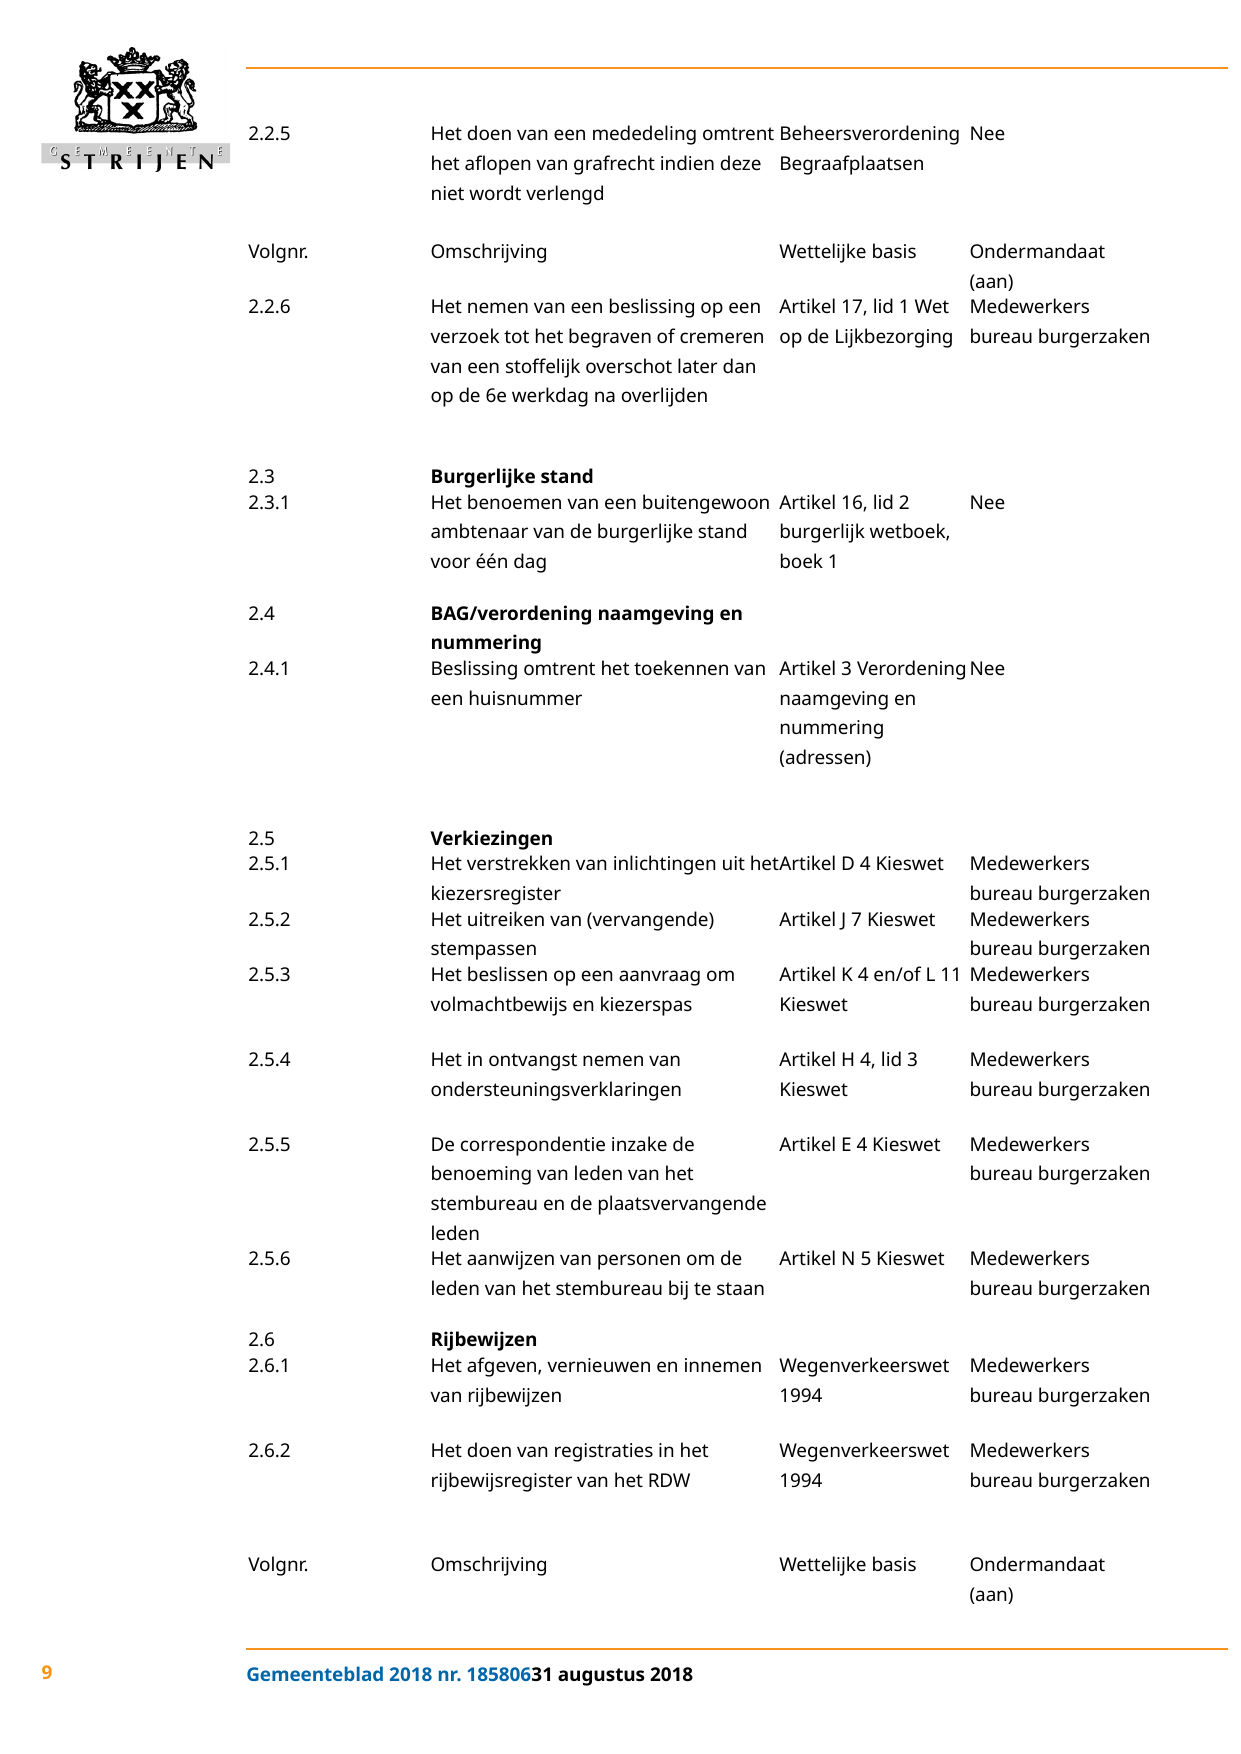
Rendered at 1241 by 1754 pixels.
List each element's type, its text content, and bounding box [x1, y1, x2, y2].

table_cell Het afgeven, vernieuwen en innemen van rijbewijzen [430, 1352, 779, 1437]
table_cell [779, 1327, 969, 1352]
table_cell [430, 574, 779, 600]
table_cell [779, 770, 969, 795]
table_cell [248, 770, 430, 795]
table_cell Medewerkers bureau burgerzaken [969, 906, 1152, 961]
table_cell Medewerkers bureau burgerzaken [969, 1246, 1152, 1301]
table_cell 2.6 [248, 1327, 430, 1352]
table_cell Artikel 3 Verordening naamgeving en nummering (adressen) [779, 655, 969, 769]
table_cell [248, 438, 430, 463]
table_cell Nee [969, 489, 1152, 574]
table_cell Het doen van een mededeling omtrent het aflopen van grafrecht indien deze niet wordt verlengd [430, 121, 779, 235]
table_cell [779, 438, 969, 463]
table_cell [779, 464, 969, 489]
table_cell [248, 574, 430, 600]
table_cell [430, 770, 779, 795]
table_cell [779, 600, 969, 655]
table_cell Wegenverkeerswet 1994 [779, 1437, 969, 1522]
table_cell [779, 795, 969, 851]
table_cell 2.2.5 [248, 121, 430, 235]
table_cell [969, 1522, 1152, 1548]
table_cell [779, 1522, 969, 1548]
table_cell Medewerkers bureau burgerzaken [969, 1437, 1152, 1522]
table_cell 2.6.1 [248, 1352, 430, 1437]
table_header Omschrijving [430, 238, 779, 294]
table_cell Het beslissen op een aanvraag om volmachtbewijs en kiezerspas [430, 961, 779, 1046]
table_cell 2.5.6 [248, 1246, 430, 1301]
table_cell 2.5.3 [248, 961, 430, 1046]
table_cell Artikel K 4 en/of L 11 Kieswet [779, 961, 969, 1046]
table_cell Artikel H 4, lid 3 Kieswet [779, 1046, 969, 1131]
table_cell 2.3 [248, 464, 430, 489]
picture [41, 47, 231, 172]
table_cell 2.5.1 [248, 851, 430, 906]
table_cell [779, 574, 969, 600]
table_header Ondermandaat (aan) [969, 1551, 1152, 1606]
table_cell De correspondentie inzake de benoeming van leden van het stembureau en de plaatsvervangende leden [430, 1131, 779, 1246]
table_cell [248, 1301, 430, 1327]
table_cell Medewerkers bureau burgerzaken [969, 961, 1152, 1046]
table_cell 2.6.2 [248, 1437, 430, 1522]
table_cell [430, 1301, 779, 1327]
table_cell [969, 438, 1152, 463]
table_cell Medewerkers bureau burgerzaken [969, 1046, 1152, 1131]
table_cell [969, 95, 1152, 121]
table_cell Het verstrekken van inlichtingen uit het kiezersregister [430, 851, 779, 906]
table_cell Het uitreiken van (vervangende) stempassen [430, 906, 779, 961]
table_cell [248, 1522, 430, 1548]
table_cell Artikel J 7 Kieswet [779, 906, 969, 961]
table_cell Rijbewijzen [430, 1327, 779, 1352]
table_cell Beslissing omtrent het toekennen van een huisnummer [430, 655, 779, 769]
table_header Wettelijke basis [779, 1551, 969, 1606]
table_header Omschrijving [430, 1551, 779, 1606]
table_cell Artikel D 4 Kieswet [779, 851, 969, 906]
table_cell [430, 1522, 779, 1548]
table_cell Nee [969, 655, 1152, 769]
table_cell Het doen van registraties in het rijbewijsregister van het RDW [430, 1437, 779, 1522]
table_cell BAG/verordening naamgeving en nummering [430, 600, 779, 655]
table_cell Het nemen van een beslissing op een verzoek tot het begraven of cremeren van een stoffelijk overschot later dan op de 6e werkdag na overlijden [430, 294, 779, 438]
table_cell Artikel E 4 Kieswet [779, 1131, 969, 1246]
table_cell Burgerlijke stand [430, 464, 779, 489]
table_cell Het aanwijzen van personen om de leden van het stembureau bij te staan [430, 1246, 779, 1301]
table_cell Artikel N 5 Kieswet [779, 1246, 969, 1301]
table_cell [969, 464, 1152, 489]
table_cell Wegenverkeerswet 1994 [779, 1352, 969, 1437]
table_cell Medewerkers bureau burgerzaken [969, 1131, 1152, 1246]
table_cell Medewerkers bureau burgerzaken [969, 294, 1152, 438]
table_cell Verkiezingen [430, 795, 779, 851]
table_cell Artikel 16, lid 2 burgerlijk wetboek, boek 1 [779, 489, 969, 574]
table_cell 2.4 [248, 600, 430, 655]
table_cell [969, 1301, 1152, 1327]
table_cell [969, 600, 1152, 655]
table_header Wettelijke basis [779, 238, 969, 294]
table_cell [969, 795, 1152, 851]
table_cell [248, 95, 430, 121]
table_cell Medewerkers bureau burgerzaken [969, 851, 1152, 906]
table_cell [779, 1301, 969, 1327]
table_cell 2.4.1 [248, 655, 430, 769]
table_cell [779, 95, 969, 121]
table_cell [969, 1327, 1152, 1352]
table_cell Het benoemen van een buitengewoon ambtenaar van de burgerlijke stand voor één dag [430, 489, 779, 574]
table_header Ondermandaat (aan) [969, 238, 1152, 294]
table_cell [969, 770, 1152, 795]
table_cell [969, 574, 1152, 600]
table_cell Nee [969, 121, 1152, 235]
table_cell Medewerkers bureau burgerzaken [969, 1352, 1152, 1437]
table_header Volgnr. [248, 1551, 430, 1606]
table_cell [430, 95, 779, 121]
table_cell Artikel 17, lid 1 Wet op de Lijkbezorging [779, 294, 969, 438]
table_cell [430, 438, 779, 463]
table_cell 2.2.6 [248, 294, 430, 438]
table_cell Beheersverordening Begraafplaatsen [779, 121, 969, 235]
table_cell 2.5 [248, 795, 430, 851]
table_cell 2.5.4 [248, 1046, 430, 1131]
table_cell Het in ontvangst nemen van ondersteuningsverklaringen [430, 1046, 779, 1131]
table_cell 2.3.1 [248, 489, 430, 574]
table_header Volgnr. [248, 238, 430, 294]
table_cell 2.5.5 [248, 1131, 430, 1246]
table_cell 2.5.2 [248, 906, 430, 961]
